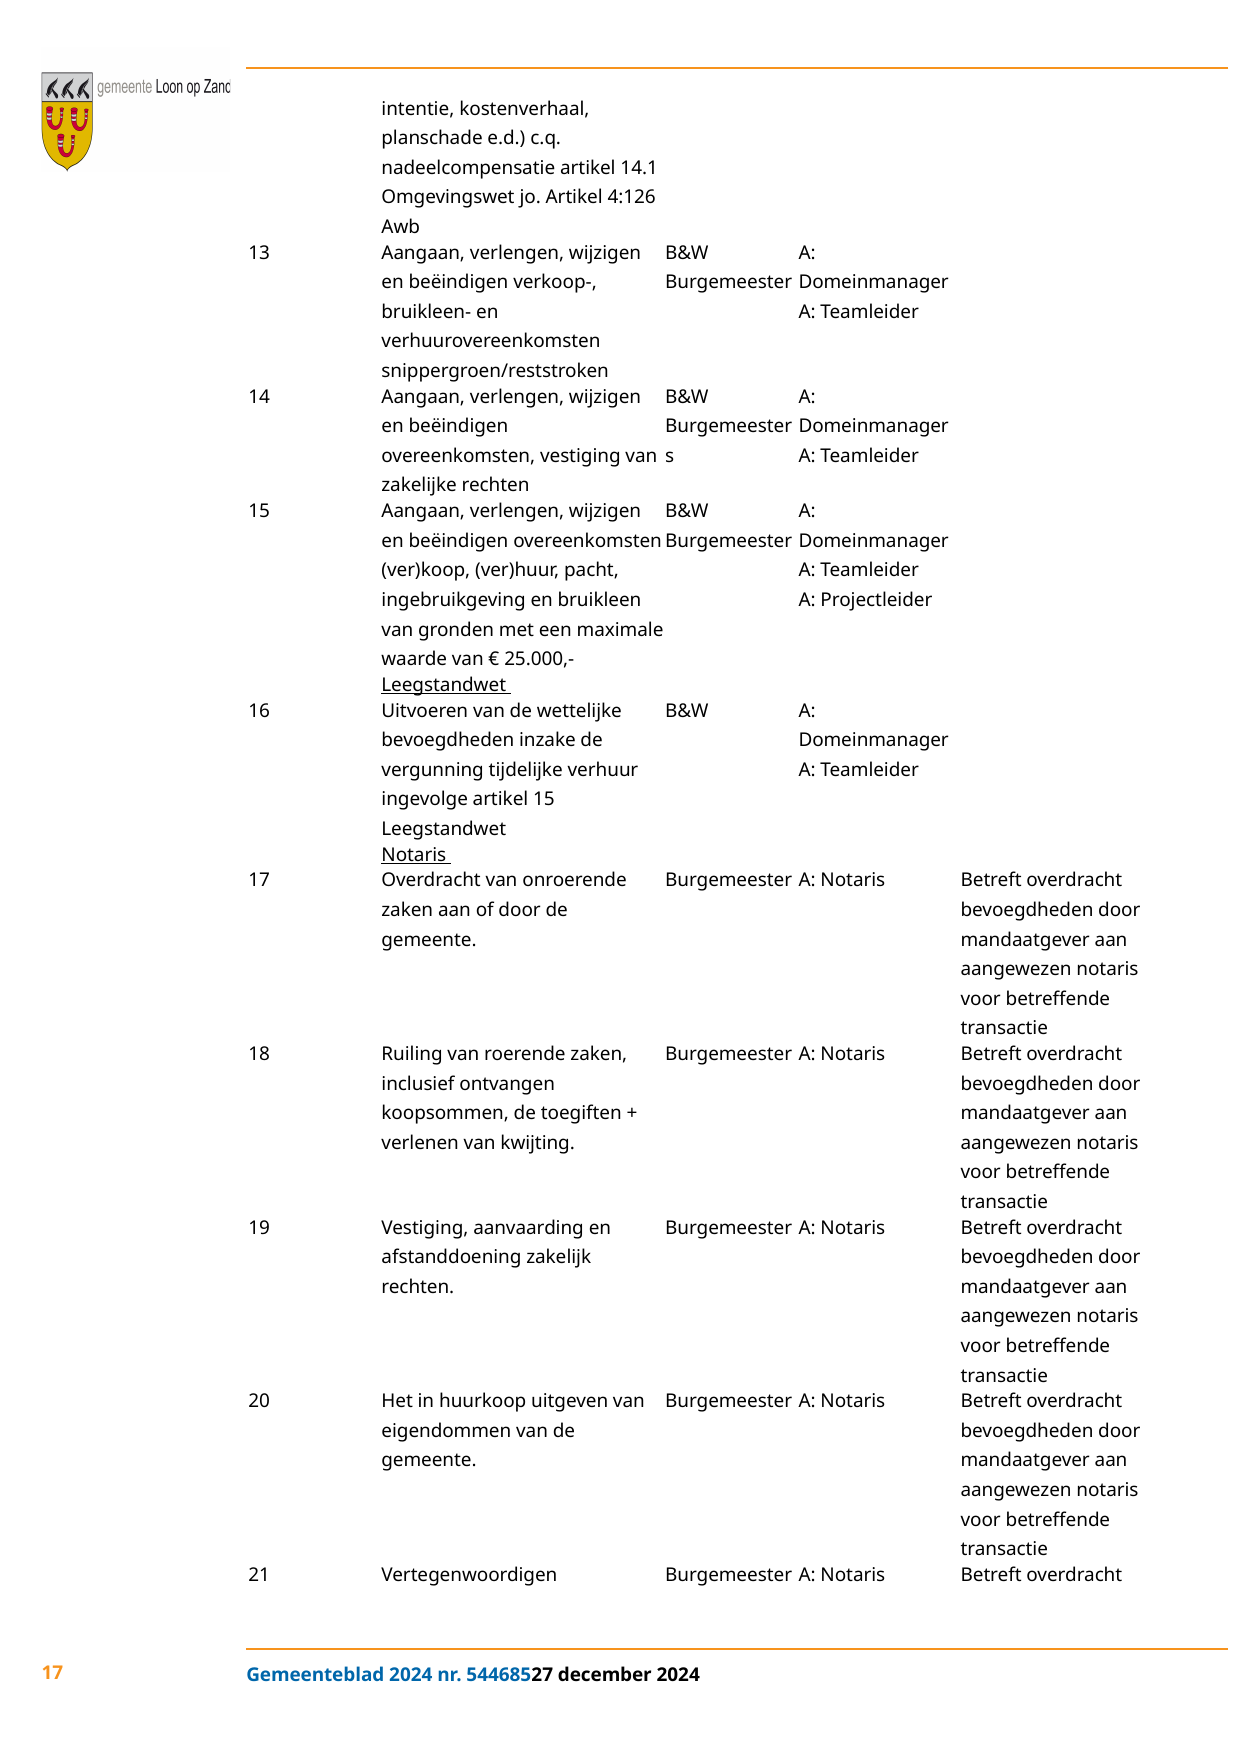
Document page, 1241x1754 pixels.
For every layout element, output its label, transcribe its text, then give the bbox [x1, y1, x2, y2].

table_cell A: Notaris [798, 1561, 960, 1587]
table_cell 14 [248, 383, 381, 497]
table_cell B&W Burgemeester [665, 239, 798, 383]
table_cell A: Domeinmanager A: Teamleider [798, 383, 960, 497]
table_cell [665, 671, 798, 697]
table_cell [960, 498, 1152, 671]
table_cell [960, 95, 1152, 239]
table_cell Aangaan, verlengen, wijzigen en beëindigen overeenkomsten (ver)koop, (ver)huur, pacht, ingebruikgeving en bruikleen van gronden met een maximale waarde van € 25.000,- [381, 498, 665, 671]
table_cell B&W Burgemeesters [665, 383, 798, 497]
table_cell Burgemeester [665, 1388, 798, 1561]
table_cell B&W [665, 697, 798, 841]
table_cell A: Domeinmanager A: Teamleider [798, 697, 960, 841]
table_cell Burgemeester [665, 1561, 798, 1587]
table_cell [798, 95, 960, 239]
table_cell [960, 383, 1152, 497]
table_cell Het in huurkoop uitgeven van eigendommen van de gemeente. [381, 1388, 665, 1561]
table_cell Leegstandwet [381, 671, 665, 697]
table_cell [960, 671, 1152, 697]
table_cell Burgemeester [665, 867, 798, 1040]
table_cell Betreft overdracht bevoegdheden door mandaatgever aan aangewezen notaris voor betreffende transactie [960, 1388, 1152, 1561]
table_cell A: Notaris [798, 1388, 960, 1561]
table_cell [798, 841, 960, 867]
table_cell 18 [248, 1040, 381, 1214]
table_cell [960, 841, 1152, 867]
table_cell 19 [248, 1214, 381, 1387]
table_cell [248, 841, 381, 867]
table_cell 16 [248, 697, 381, 841]
table_cell 13 [248, 239, 381, 383]
table_cell A: Notaris [798, 1040, 960, 1214]
table_cell [248, 671, 381, 697]
picture [41, 47, 231, 172]
table_cell 17 [248, 867, 381, 1040]
table_cell Overdracht van onroerende zaken aan of door de gemeente. [381, 867, 665, 1040]
table_cell Betreft overdracht bevoegdheden door mandaatgever aan aangewezen notaris voor betreffende transactie [960, 1040, 1152, 1214]
table_cell intentie, kostenverhaal, planschade e.d.) c.q. nadeelcompensatie artikel 14.1 Omgevingswet jo. Artikel 4:126 Awb [381, 95, 665, 239]
table_cell Betreft overdracht bevoegdheden door mandaatgever aan aangewezen notaris voor betreffende transactie [960, 1214, 1152, 1387]
table_cell A: Domeinmanager A: Teamleider A: Projectleider [798, 498, 960, 671]
table_cell Aangaan, verlengen, wijzigen en beëindigen overeenkomsten, vestiging van zakelijke rechten [381, 383, 665, 497]
table_cell [248, 95, 381, 239]
table_cell A: Domeinmanager A: Teamleider [798, 239, 960, 383]
table_cell [960, 697, 1152, 841]
table_cell 21 [248, 1561, 381, 1587]
table_cell [960, 239, 1152, 383]
table_cell Ruiling van roerende zaken, inclusief ontvangen koopsommen, de toegiften + verlenen van kwijting. [381, 1040, 665, 1214]
table_cell A: Notaris [798, 1214, 960, 1387]
table_cell [798, 671, 960, 697]
table_cell Betreft overdracht bevoegdheden door mandaatgever aan aangewezen notaris voor betreffende transactie [960, 867, 1152, 1040]
table_cell [665, 841, 798, 867]
table_cell Uitvoeren van de wettelijke bevoegdheden inzake de vergunning tijdelijke verhuur ingevolge artikel 15 Leegstandwet [381, 697, 665, 841]
table_cell A: Notaris [798, 867, 960, 1040]
table_cell [665, 95, 798, 239]
table_cell Aangaan, verlengen, wijzigen en beëindigen verkoop-, bruikleen- en verhuurovereenkomsten snippergroen/reststroken [381, 239, 665, 383]
table_cell 20 [248, 1388, 381, 1561]
table_cell B&W Burgemeester [665, 498, 798, 671]
table_cell 15 [248, 498, 381, 671]
table_cell Vertegenwoordigen [381, 1561, 665, 1587]
table_cell Notaris [381, 841, 665, 867]
table_cell Burgemeester [665, 1040, 798, 1214]
table_cell Betreft overdracht [960, 1561, 1152, 1587]
table_cell Vestiging, aanvaarding en afstanddoening zakelijk rechten. [381, 1214, 665, 1387]
table_cell Burgemeester [665, 1214, 798, 1387]
